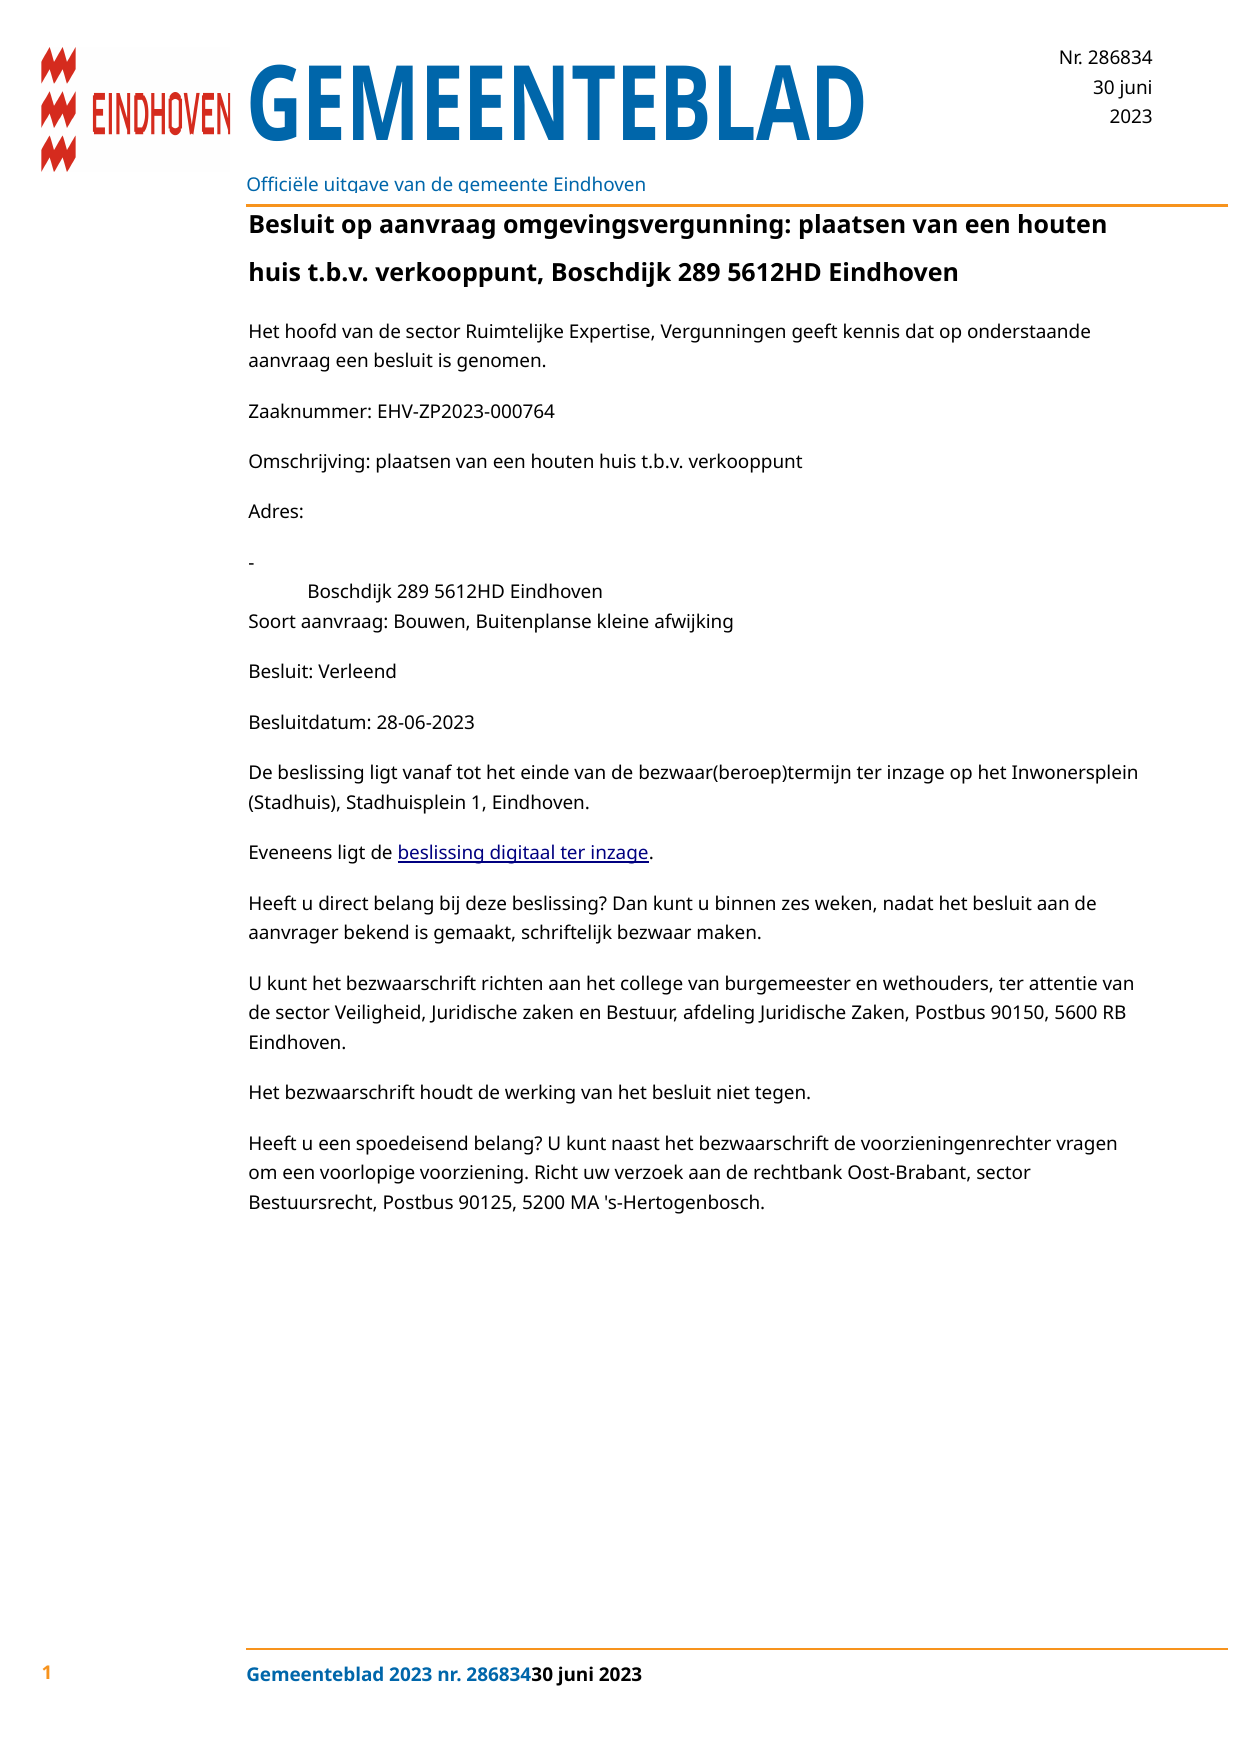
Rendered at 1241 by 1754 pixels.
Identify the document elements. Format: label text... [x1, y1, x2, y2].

text Heeft u direct belang bij deze beslissing? Dan kunt u binnen zes weken, nadat het besluit aan de aanvrager bekend is gemaakt, schriftelijk bezwaar maken. [248, 890, 1152, 945]
text Besluit: Verleend [248, 659, 1152, 684]
picture [41, 47, 231, 172]
text Omschrijving: plaatsen van een houten huis t.b.v. verkooppunt [248, 448, 1152, 474]
text De beslissing ligt vanaf tot het einde van de bezwaar(beroep)termijn ter inzage op het Inwonersplein (Stadhuis), Stadhuisplein 1, Eindhoven. [248, 759, 1152, 815]
text Soort aanvraag: Bouwen, Buitenplanse kleine afwijking [248, 608, 1152, 634]
text U kunt het bezwaarschrift richten aan het college van burgemeester en wethouders, ter attentie van de sector Veiligheid, Juridische zaken en Bestuur, afdeling Juridische Zaken, Postbus 90150, 5600 RB Eindhoven. [248, 970, 1152, 1055]
text Adres: [248, 499, 1152, 524]
text Besluit op aanvraag omgevingsvergunning: plaatsen van een houten huis t.b.v. verkooppunt, Boschdijk 289 5612HD Eindhoven [248, 207, 1152, 288]
text Het bezwaarschrift houdt de werking van het besluit niet tegen. [248, 1079, 1152, 1105]
text Zaaknummer: EHV-ZP2023-000764 [248, 398, 1152, 424]
list Boschdijk 289 5612HD Eindhoven [248, 579, 1152, 604]
text Besluitdatum: 28-06-2023 [248, 709, 1152, 735]
text Eveneens ligt de beslissing digitaal ter inzage. [248, 839, 1152, 865]
text Het hoofd van de sector Ruimtelijke Expertise, Vergunningen geeft kennis dat op onderstaande aanvraag een besluit is genomen. [248, 318, 1152, 373]
text Heeft u een spoedeisend belang? U kunt naast het bezwaarschrift de voorzieningenrechter vragen om een voorlopige voorziening. Richt uw verzoek aan de rechtbank Oost-Brabant, sector Bestuursrecht, Postbus 90125, 5200 MA 's-Hertogenbosch. [248, 1130, 1152, 1215]
